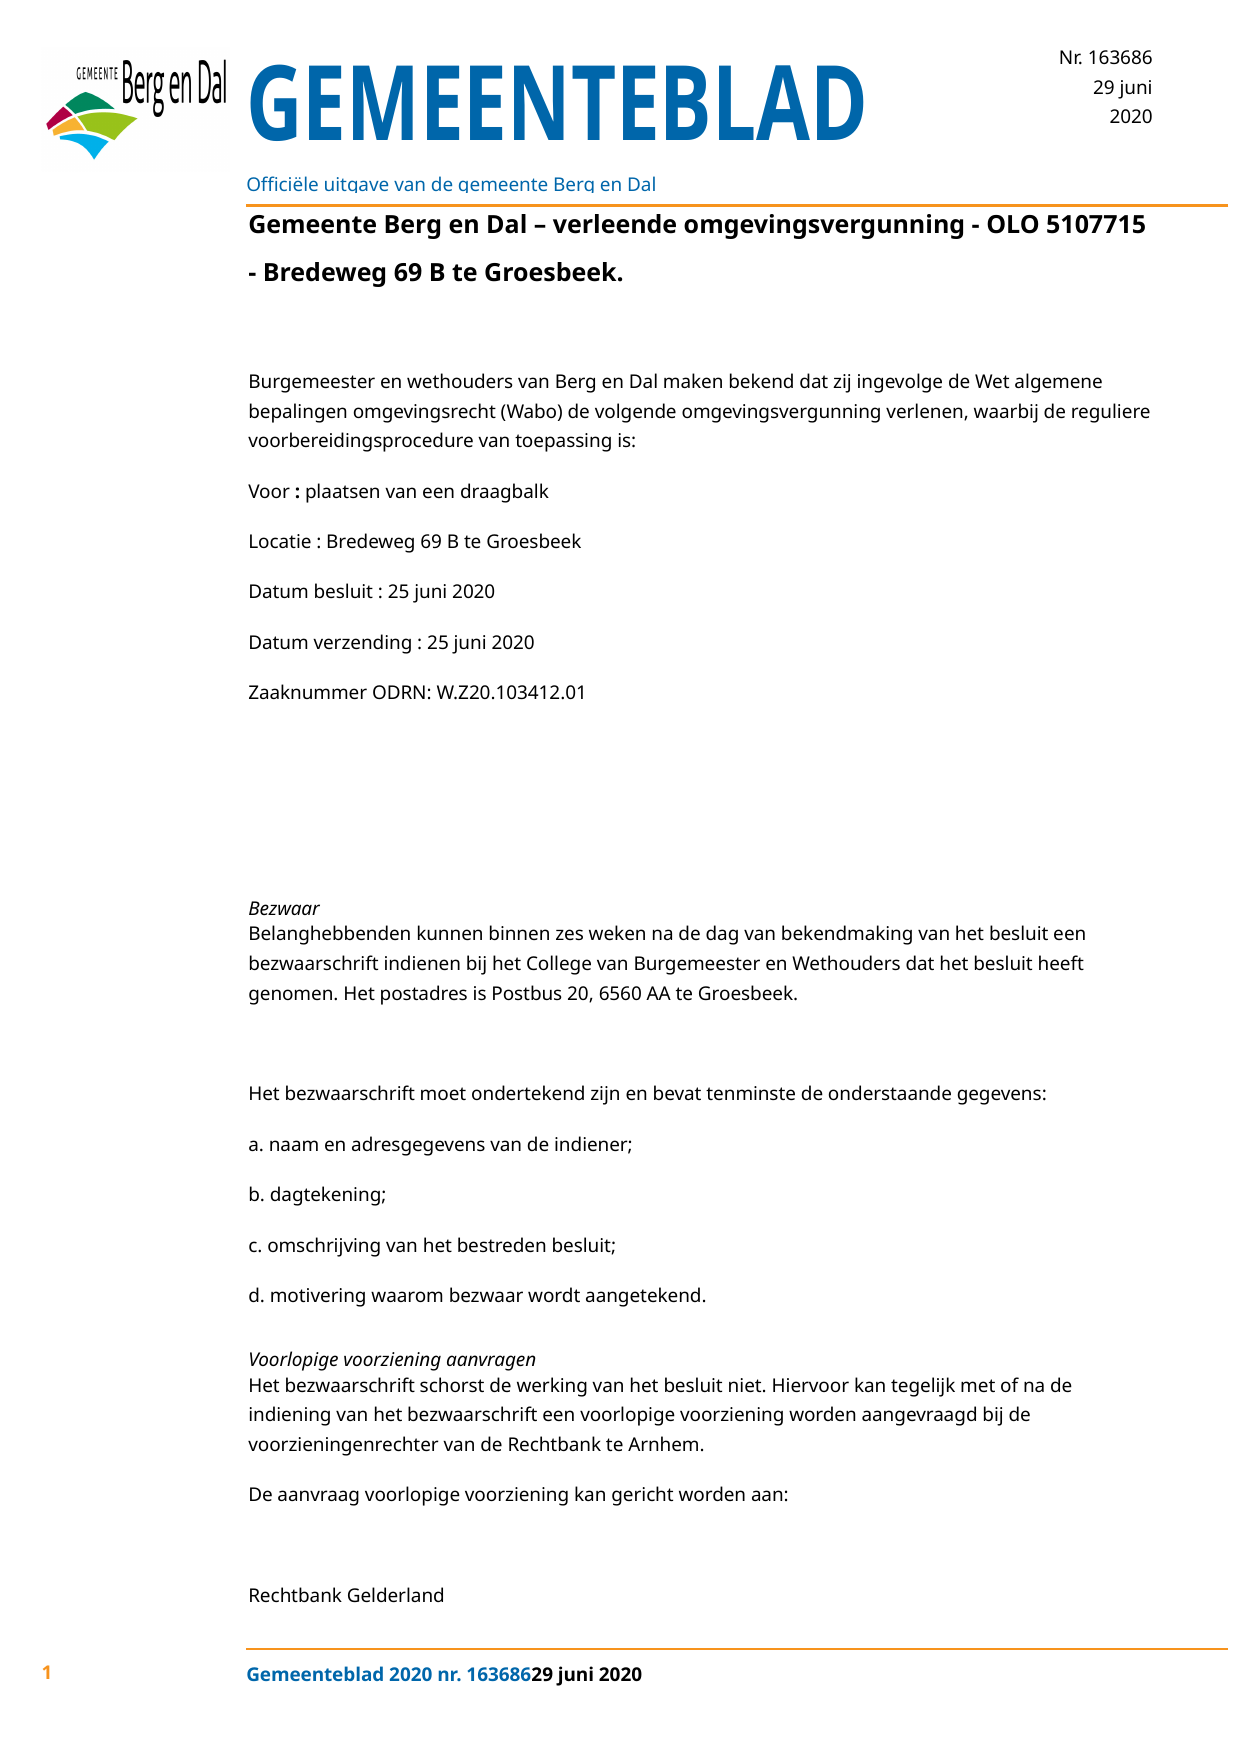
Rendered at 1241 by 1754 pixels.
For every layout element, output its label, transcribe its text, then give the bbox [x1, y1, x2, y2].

text Locatie : Bredeweg 69 B te Groesbeek [248, 528, 1152, 554]
text Het bezwaarschrift schorst de werking van het besluit niet. Hiervoor kan tegelijk met of na de indiening van het bezwaarschrift een voorlopige voorziening worden aangevraagd bij de voorzieningenrechter van de Rechtbank te Arnhem. [248, 1372, 1152, 1457]
text Zaaknummer ODRN: W.Z20.103412.01 [248, 679, 1152, 705]
text Datum besluit : 25 juni 2020 [248, 579, 1152, 604]
text Bezwaar [248, 895, 1152, 921]
text De aanvraag voorlopige voorziening kan gericht worden aan: [248, 1481, 1152, 1507]
text c. omschrijving van het bestreden besluit; [248, 1232, 1152, 1257]
picture [41, 47, 231, 172]
text Datum verzending : 25 juni 2020 [248, 629, 1152, 655]
text Het bezwaarschrift moet ondertekend zijn en bevat tenminste de onderstaande gegevens: [248, 1081, 1152, 1106]
text Burgemeester en wethouders van Berg en Dal maken bekend dat zij ingevolge de Wet algemene bepalingen omgevingsrecht (Wabo) de volgende omgevingsvergunning verlenen, waarbij de reguliere voorbereidingsprocedure van toepassing is: [248, 368, 1152, 453]
text a. naam en adresgegevens van de indiener; [248, 1131, 1152, 1157]
text Belanghebbenden kunnen binnen zes weken na de dag van bekendmaking van het besluit een bezwaarschrift indienen bij het College van Burgemeester en Wethouders dat het besluit heeft genomen. Het postadres is Postbus 20, 6560 AA te Groesbeek. [248, 921, 1152, 1005]
text d. motivering waarom bezwaar wordt aangetekend. [248, 1282, 1152, 1308]
text Rechtbank Gelderland [248, 1582, 1152, 1608]
text Voor : plaatsen van een draagbalk [248, 478, 1152, 504]
text b. dagtekening; [248, 1181, 1152, 1207]
text Gemeente Berg en Dal – verleende omgevingsvergunning - OLO 5107715 - Bredeweg 69 B te Groesbeek. [248, 207, 1152, 288]
text Voorlopige voorziening aanvragen [248, 1346, 1152, 1372]
